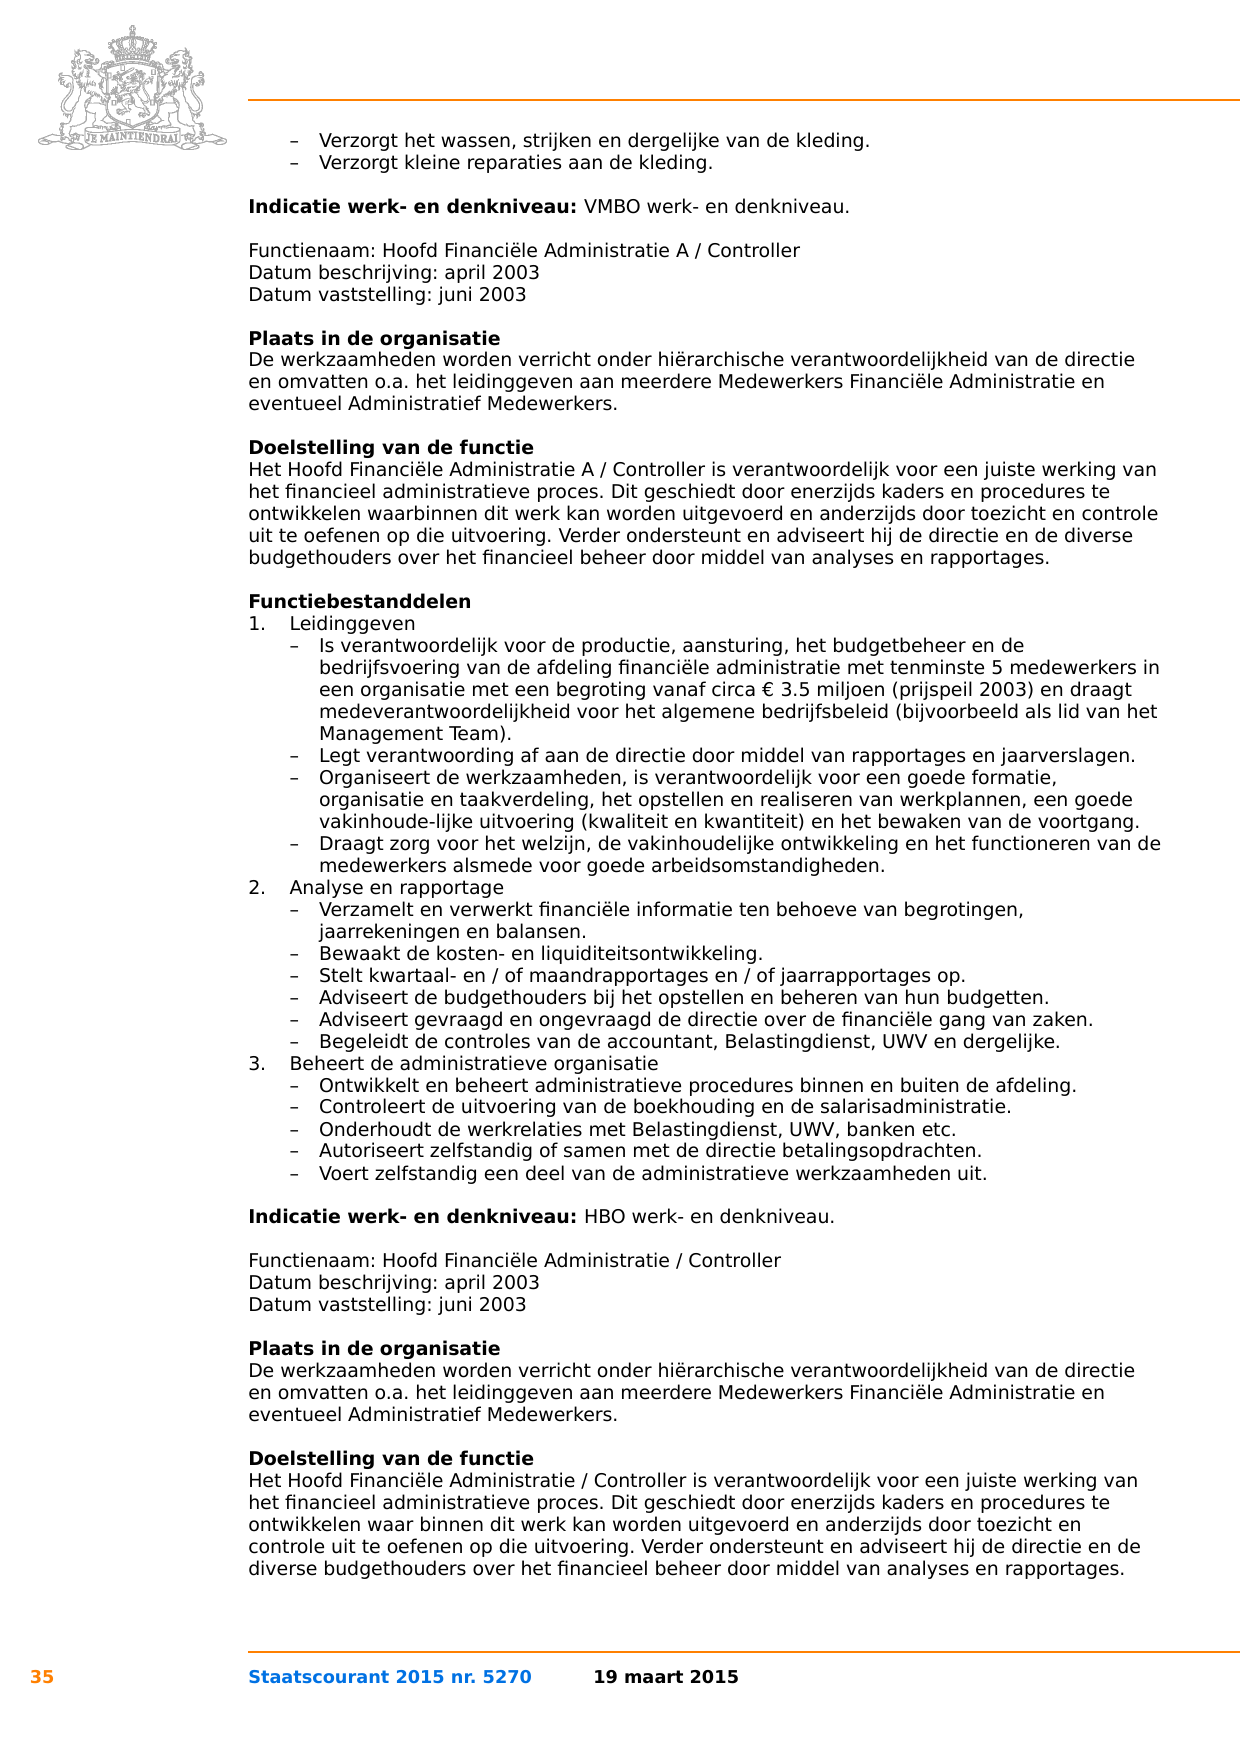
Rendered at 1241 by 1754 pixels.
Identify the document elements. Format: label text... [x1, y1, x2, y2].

text Functiebestanddelen [248, 591, 1163, 613]
text Datum vaststelling: juni 2003 [248, 1294, 1163, 1316]
text – Ontwikkelt en beheert administratieve procedures binnen en buiten de afdeling. [289, 1074, 1163, 1096]
text Plaats in de organisatie [248, 327, 1163, 349]
text – Verzorgt het wassen, strijken en dergelijke van de kleding. [289, 130, 1163, 152]
text – Controleert de uitvoering van de boekhouding en de salarisadministratie. [289, 1096, 1163, 1118]
text – Organiseert de werkzaamheden, is verantwoordelijk voor een goede formatie, organisatie en taakverdeling, het opstellen en realiseren van werkplannen, een goede vakinhoude-lijke uitvoering (kwaliteit en kwantiteit) en het bewaken van de voortgang. [289, 767, 1163, 833]
text – Autoriseert zelfstandig of samen met de directie betalingsopdrachten. [289, 1140, 1163, 1162]
text Indicatie werk- en denkniveau: VMBO werk- en denkniveau. [248, 196, 1163, 218]
text – Legt verantwoording af aan de directie door middel van rapportages en jaarverslagen. [289, 745, 1163, 767]
text Functienaam: Hoofd Financiële Administratie A / Controller [248, 239, 1163, 262]
text – Stelt kwartaal- en / of maandrapportages en / of jaarrapportages op. [289, 964, 1163, 987]
text – Bewaakt de kosten- en liquiditeitsontwikkeling. [289, 943, 1163, 964]
text – Onderhoudt de werkrelaties met Belastingdienst, UWV, banken etc. [289, 1118, 1163, 1140]
text Het Hoofd Financiële Administratie A / Controller is verantwoordelijk voor een juiste werking van het financieel administratieve proces. Dit geschiedt door enerzijds kaders en procedures te ontwikkelen waarbinnen dit werk kan worden uitgevoerd en anderzijds door toezicht en controle uit te oefenen op die uitvoering. Verder ondersteunt en adviseert hij de directie en de diverse budgethouders over het financieel beheer door middel van analyses en rapportages. [248, 459, 1163, 569]
text 2. Analyse en rapportage [248, 877, 1163, 899]
text De werkzaamheden worden verricht onder hiërarchische verantwoordelijkheid van de directie en omvatten o.a. het leidinggeven aan meerdere Medewerkers Financiële Administratie en eventueel Administratief Medewerkers. [248, 349, 1163, 415]
text Doelstelling van de functie [248, 437, 1163, 459]
text – Verzorgt kleine reparaties aan de kleding. [289, 152, 1163, 174]
text – Voert zelfstandig een deel van de administratieve werkzaamheden uit. [289, 1162, 1163, 1184]
text Functienaam: Hoofd Financiële Administratie / Controller [248, 1250, 1163, 1272]
text – Adviseert de budgethouders bij het opstellen en beheren van hun budgetten. [289, 987, 1163, 1008]
text Indicatie werk- en denkniveau: HBO werk- en denkniveau. [248, 1206, 1163, 1228]
text De werkzaamheden worden verricht onder hiërarchische verantwoordelijkheid van de directie en omvatten o.a. het leidinggeven aan meerdere Medewerkers Financiële Administratie en eventueel Administratief Medewerkers. [248, 1360, 1163, 1426]
picture [38, 25, 227, 150]
text Doelstelling van de functie [248, 1448, 1163, 1470]
text Datum beschrijving: april 2003 [248, 1272, 1163, 1294]
text – Begeleidt de controles van de accountant, Belastingdienst, UWV en dergelijke. [289, 1031, 1163, 1052]
text – Draagt zorg voor het welzijn, de vakinhoudelijke ontwikkeling en het functioneren van de medewerkers alsmede voor goede arbeidsomstandigheden. [289, 833, 1163, 877]
text – Verzamelt en verwerkt financiële informatie ten behoeve van begrotingen, jaarrekeningen en balansen. [289, 899, 1163, 943]
text Plaats in de organisatie [248, 1338, 1163, 1360]
text Datum beschrijving: april 2003 [248, 262, 1163, 283]
text 3. Beheert de administratieve organisatie [248, 1052, 1163, 1074]
text – Is verantwoordelijk voor de productie, aansturing, het budgetbeheer en de bedrijfsvoering van de afdeling financiële administratie met tenminste 5 medewerkers in een organisatie met een begroting vanaf circa € 3.5 miljoen (prijspeil 2003) en draagt medeverantwoordelijkheid voor het algemene bedrijfsbeleid (bijvoorbeeld als lid van het Management Team). [289, 635, 1163, 745]
text – Adviseert gevraagd en ongevraagd de directie over de financiële gang van zaken. [289, 1008, 1163, 1031]
text Datum vaststelling: juni 2003 [248, 283, 1163, 306]
text 1. Leidinggeven [248, 613, 1163, 635]
text Het Hoofd Financiële Administratie / Controller is verantwoordelijk voor een juiste werking van het financieel administratieve proces. Dit geschiedt door enerzijds kaders en procedures te ontwikkelen waar binnen dit werk kan worden uitgevoerd en anderzijds door toezicht en controle uit te oefenen op die uitvoering. Verder ondersteunt en adviseert hij de directie en de diverse budgethouders over het financieel beheer door middel van analyses en rapportages. [248, 1470, 1163, 1579]
